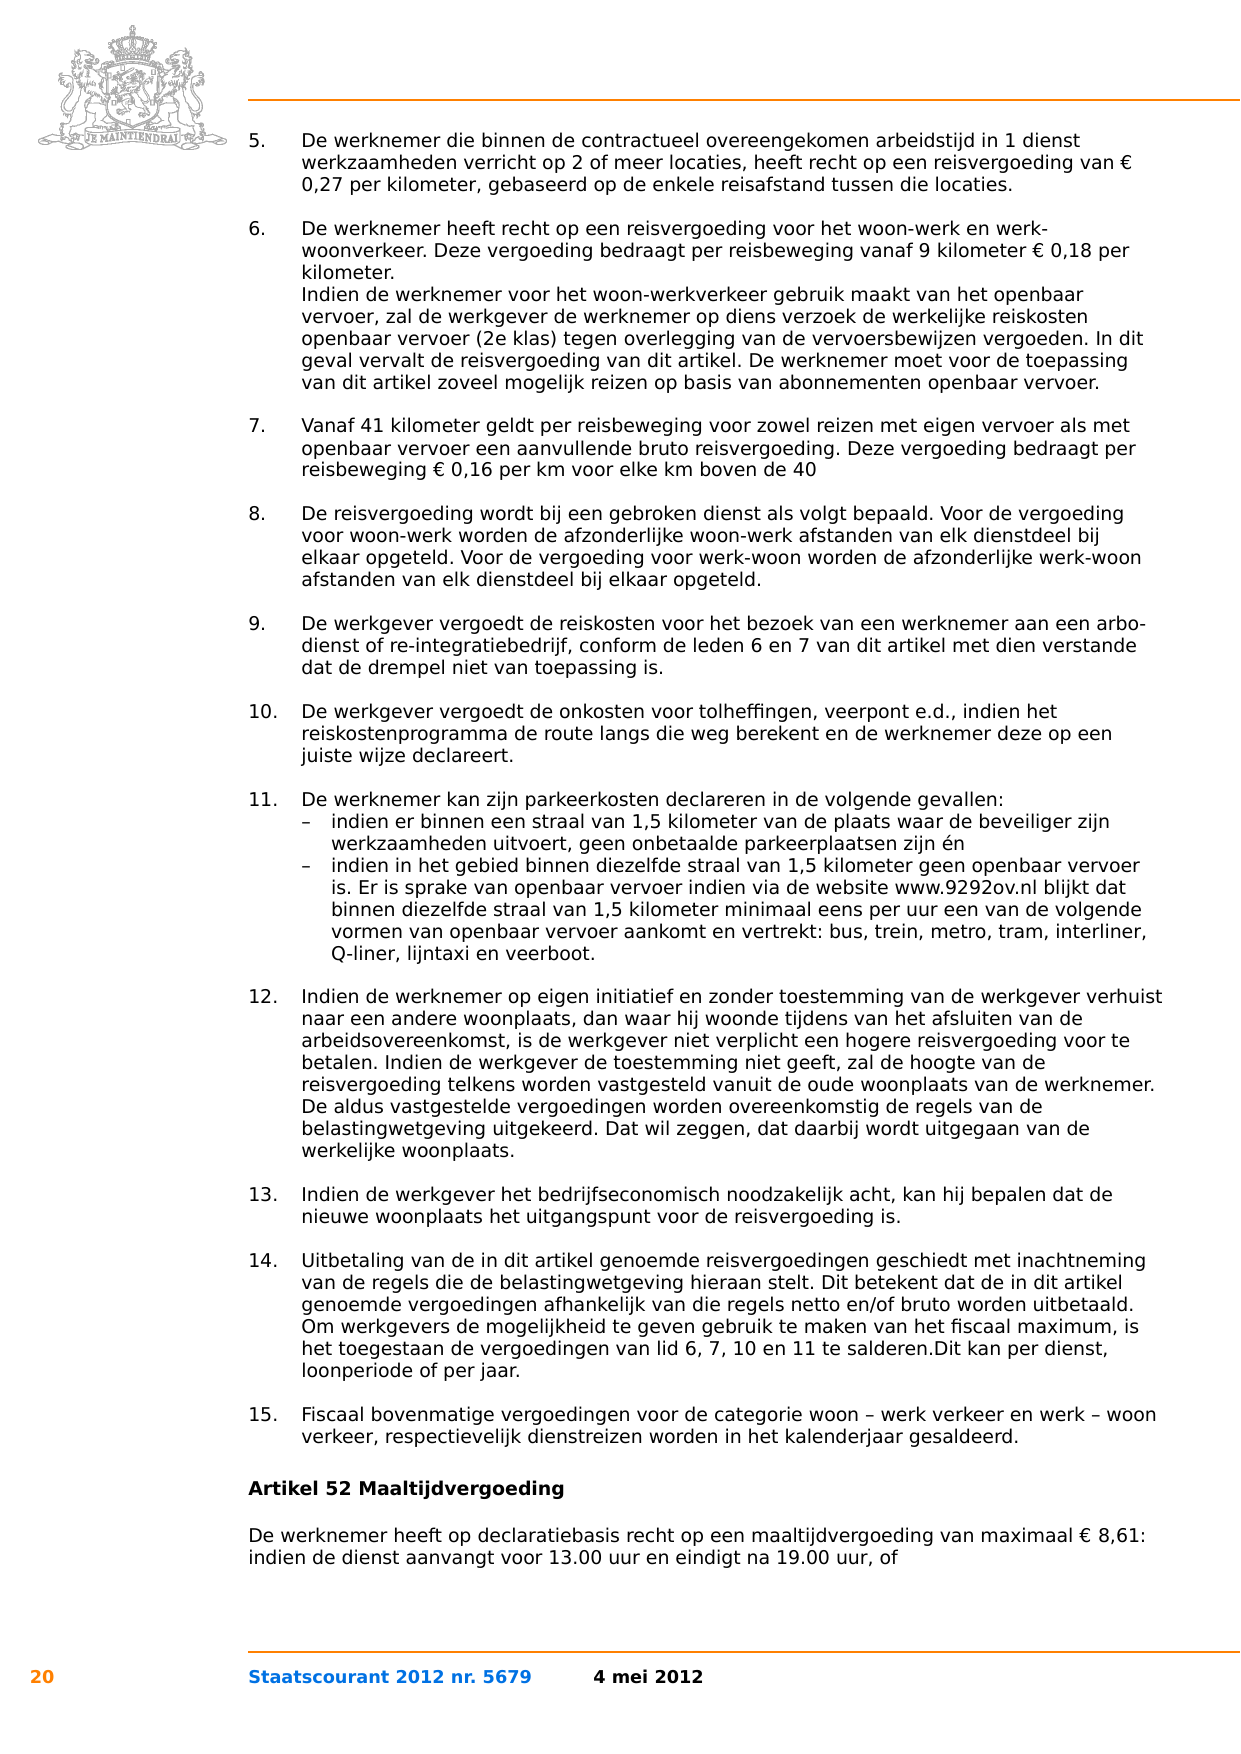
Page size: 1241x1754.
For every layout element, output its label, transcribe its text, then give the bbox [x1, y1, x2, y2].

text 10. De werkgever vergoedt de onkosten voor tolheffingen, veerpont e.d., indien het reiskostenprogramma de route langs die weg berekent en de werknemer deze op een juiste wijze declareert. [248, 701, 1163, 767]
text 14. Uitbetaling van de in dit artikel genoemde reisvergoedingen geschiedt met inachtneming van de regels die de belastingwetgeving hieraan stelt. Dit betekent dat de in dit artikel genoemde vergoedingen afhankelijk van die regels netto en/of bruto worden uitbetaald. Om werkgevers de mogelijkheid te geven gebruik te maken van het fiscaal maximum, is het toegestaan de vergoedingen van lid 6, 7, 10 en 11 te salderen.Dit kan per dienst, loonperiode of per jaar. [248, 1250, 1163, 1382]
text 13. Indien de werkgever het bedrijfseconomisch noodzakelijk acht, kan hij bepalen dat de nieuwe woonplaats het uitgangspunt voor de reisvergoeding is. [248, 1184, 1163, 1228]
text 9. De werkgever vergoedt de reiskosten voor het bezoek van een werknemer aan een arbo-dienst of re-integratiebedrijf, conform de leden 6 en 7 van dit artikel met dien verstande dat de drempel niet van toepassing is. [248, 613, 1163, 679]
text – indien in het gebied binnen diezelfde straal van 1,5 kilometer geen openbaar vervoer is. Er is sprake van openbaar vervoer indien via de website www.9292ov.nl blijkt dat binnen diezelfde straal van 1,5 kilometer minimaal eens per uur een van de volgende vormen van openbaar vervoer aankomt en vertrekt: bus, trein, metro, tram, interliner, Q-liner, lijntaxi en veerboot. [301, 854, 1163, 964]
text De werknemer heeft op declaratiebasis recht op een maaltijdvergoeding van maximaal € 8,61: indien de dienst aanvangt voor 13.00 uur en eindigt na 19.00 uur, of [248, 1524, 1163, 1568]
text – indien er binnen een straal van 1,5 kilometer van de plaats waar de beveiliger zijn werkzaamheden uitvoert, geen onbetaalde parkeerplaatsen zijn én [301, 811, 1163, 854]
subtitle Artikel 52 Maaltijdvergoeding [248, 1478, 1163, 1499]
text 12. Indien de werknemer op eigen initiatief en zonder toestemming van de werkgever verhuist naar een andere woonplaats, dan waar hij woonde tijdens van het afsluiten van de arbeidsovereenkomst, is de werkgever niet verplicht een hogere reisvergoeding voor te betalen. Indien de werkgever de toestemming niet geeft, zal de hoogte van de reisvergoeding telkens worden vastgesteld vanuit de oude woonplaats van de werknemer. De aldus vastgestelde vergoedingen worden overeenkomstig de regels van de belastingwetgeving uitgekeerd. Dat wil zeggen, dat daarbij wordt uitgegaan van de werkelijke woonplaats. [248, 986, 1163, 1162]
text 7. Vanaf 41 kilometer geldt per reisbeweging voor zowel reizen met eigen vervoer als met openbaar vervoer een aanvullende bruto reisvergoeding. Deze vergoeding bedraagt per reisbeweging € 0,16 per km voor elke km boven de 40 [248, 415, 1163, 481]
text 15. Fiscaal bovenmatige vergoedingen voor de categorie woon – werk verkeer en werk – woon verkeer, respectievelijk dienstreizen worden in het kalenderjaar gesaldeerd. [248, 1404, 1163, 1448]
text 11. De werknemer kan zijn parkeerkosten declareren in de volgende gevallen: [248, 789, 1163, 811]
picture [38, 25, 227, 150]
text 5. De werknemer die binnen de contractueel overeengekomen arbeidstijd in 1 dienst werkzaamheden verricht op 2 of meer locaties, heeft recht op een reisvergoeding van € 0,27 per kilometer, gebaseerd op de enkele reisafstand tussen die locaties. [248, 130, 1163, 196]
text Indien de werknemer voor het woon-werkverkeer gebruik maakt van het openbaar vervoer, zal de werkgever de werknemer op diens verzoek de werkelijke reiskosten openbaar vervoer (2e klas) tegen overlegging van de vervoersbewijzen vergoeden. In dit geval vervalt de reisvergoeding van dit artikel. De werknemer moet voor de toepassing van dit artikel zoveel mogelijk reizen op basis van abonnementen openbaar vervoer. [301, 284, 1163, 393]
text 6. De werknemer heeft recht op een reisvergoeding voor het woon-werk en werk-woonverkeer. Deze vergoeding bedraagt per reisbeweging vanaf 9 kilometer € 0,18 per kilometer. [248, 218, 1163, 284]
text 8. De reisvergoeding wordt bij een gebroken dienst als volgt bepaald. Voor de vergoeding voor woon-werk worden de afzonderlijke woon-werk afstanden van elk dienstdeel bij elkaar opgeteld. Voor de vergoeding voor werk-woon worden de afzonderlijke werk-woon afstanden van elk dienstdeel bij elkaar opgeteld. [248, 503, 1163, 591]
